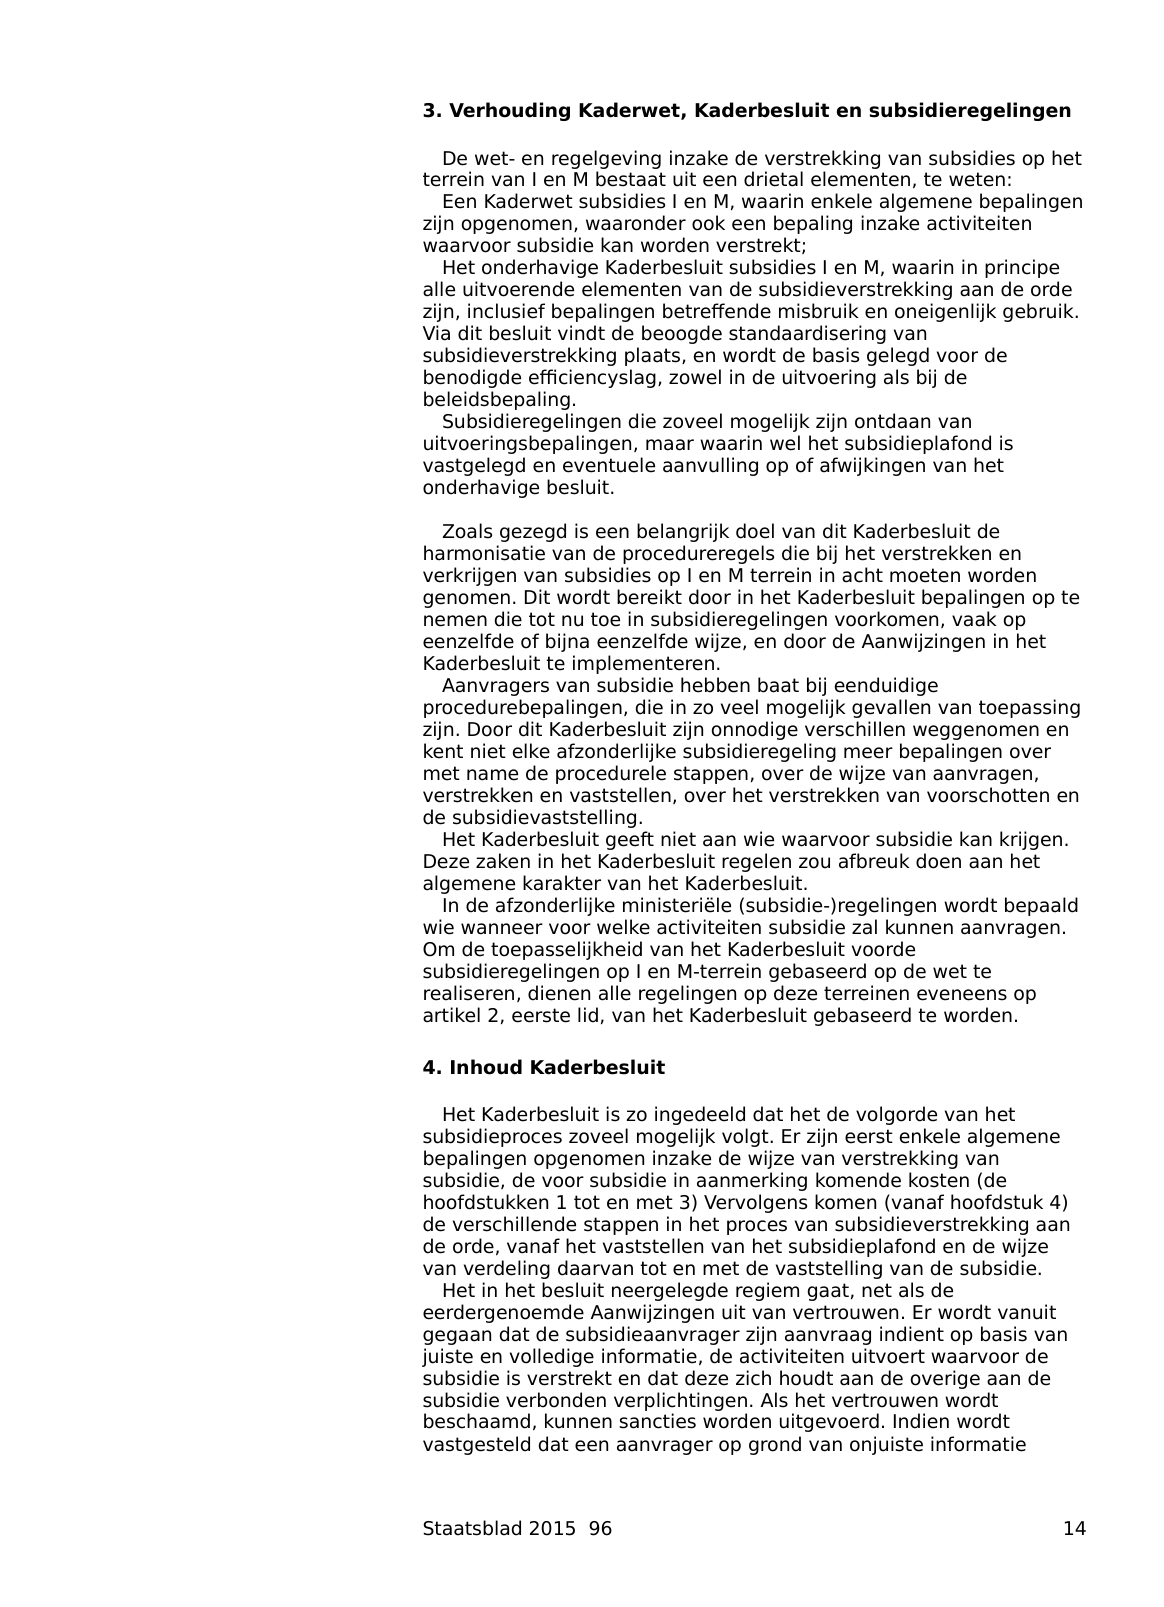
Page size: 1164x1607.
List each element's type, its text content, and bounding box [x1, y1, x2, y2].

text Het Kaderbesluit is zo ingedeeld dat het de volgorde van het subsidieproces zoveel mogelijk volgt. Er zijn eerst enkele algemene bepalingen opgenomen inzake de wijze van verstrekking van subsidie, de voor subsidie in aanmerking komende kosten (de hoofdstukken 1 tot en met 3) Vervolgens komen (vanaf hoofdstuk 4) de verschillende stappen in het proces van subsidieverstrekking aan de orde, vanaf het vaststellen van het subsidieplafond en de wijze van verdeling daarvan tot en met de vaststelling van de subsidie. [422, 1104, 1087, 1279]
text Het onderhavige Kaderbesluit subsidies I en M, waarin in principe alle uitvoerende elementen van de subsidieverstrekking aan de orde zijn, inclusief bepalingen betreffende misbruik en oneigenlijk gebruik. Via dit besluit vindt de beoogde standaardisering van subsidieverstrekking plaats, en wordt de basis gelegd voor de benodigde efficiencyslag, zowel in de uitvoering als bij de beleidsbepaling. [422, 257, 1087, 411]
text Zoals gezegd is een belangrijk doel van dit Kaderbesluit de harmonisatie van de procedureregels die bij het verstrekken en verkrijgen van subsidies op I en M terrein in acht moeten worden genomen. Dit wordt bereikt door in het Kaderbesluit bepalingen op te nemen die tot nu toe in subsidieregelingen voorkomen, vaak op eenzelfde of bijna eenzelfde wijze, en door de Aanwijzingen in het Kaderbesluit te implementeren. [422, 521, 1087, 675]
text In de afzonderlijke ministeriële (subsidie-)regelingen wordt bepaald wie wanneer voor welke activiteiten subsidie zal kunnen aanvragen. Om de toepasselijkheid van het Kaderbesluit voorde subsidieregelingen op I en M-terrein gebaseerd op de wet te realiseren, dienen alle regelingen op deze terreinen eveneens op artikel 2, eerste lid, van het Kaderbesluit gebaseerd te worden. [422, 895, 1087, 1027]
text Subsidieregelingen die zoveel mogelijk zijn ontdaan van uitvoeringsbepalingen, maar waarin wel het subsidieplafond is vastgelegd en eventuele aanvulling op of afwijkingen van het onderhavige besluit. [422, 411, 1087, 499]
subtitle 4. Inhoud Kaderbesluit [422, 1057, 1087, 1079]
text Aanvragers van subsidie hebben baat bij eenduidige procedurebepalingen, die in zo veel mogelijk gevallen van toepassing zijn. Door dit Kaderbesluit zijn onnodige verschillen weggenomen en kent niet elke afzonderlijke subsidieregeling meer bepalingen over met name de procedurele stappen, over de wijze van aanvragen, verstrekken en vaststellen, over het verstrekken van voorschotten en de subsidievaststelling. [422, 675, 1087, 829]
text Het Kaderbesluit geeft niet aan wie waarvoor subsidie kan krijgen. Deze zaken in het Kaderbesluit regelen zou afbreuk doen aan het algemene karakter van het Kaderbesluit. [422, 829, 1087, 895]
subtitle 3. Verhouding Kaderwet, Kaderbesluit en subsidieregelingen [422, 100, 1087, 122]
text De wet- en regelgeving inzake de verstrekking van subsidies op het terrein van I en M bestaat uit een drietal elementen, te weten: [422, 147, 1087, 191]
text Het in het besluit neergelegde regiem gaat, net als de eerdergenoemde Aanwijzingen uit van vertrouwen. Er wordt vanuit gegaan dat de subsidieaanvrager zijn aanvraag indient op basis van juiste en volledige informatie, de activiteiten uitvoert waarvoor de subsidie is verstrekt en dat deze zich houdt aan de overige aan de subsidie verbonden verplichtingen. Als het vertrouwen wordt beschaamd, kunnen sancties worden uitgevoerd. Indien wordt vastgesteld dat een aanvrager op grond van onjuiste informatie [422, 1279, 1087, 1455]
text Een Kaderwet subsidies I en M, waarin enkele algemene bepalingen zijn opgenomen, waaronder ook een bepaling inzake activiteiten waarvoor subsidie kan worden verstrekt; [422, 191, 1087, 257]
